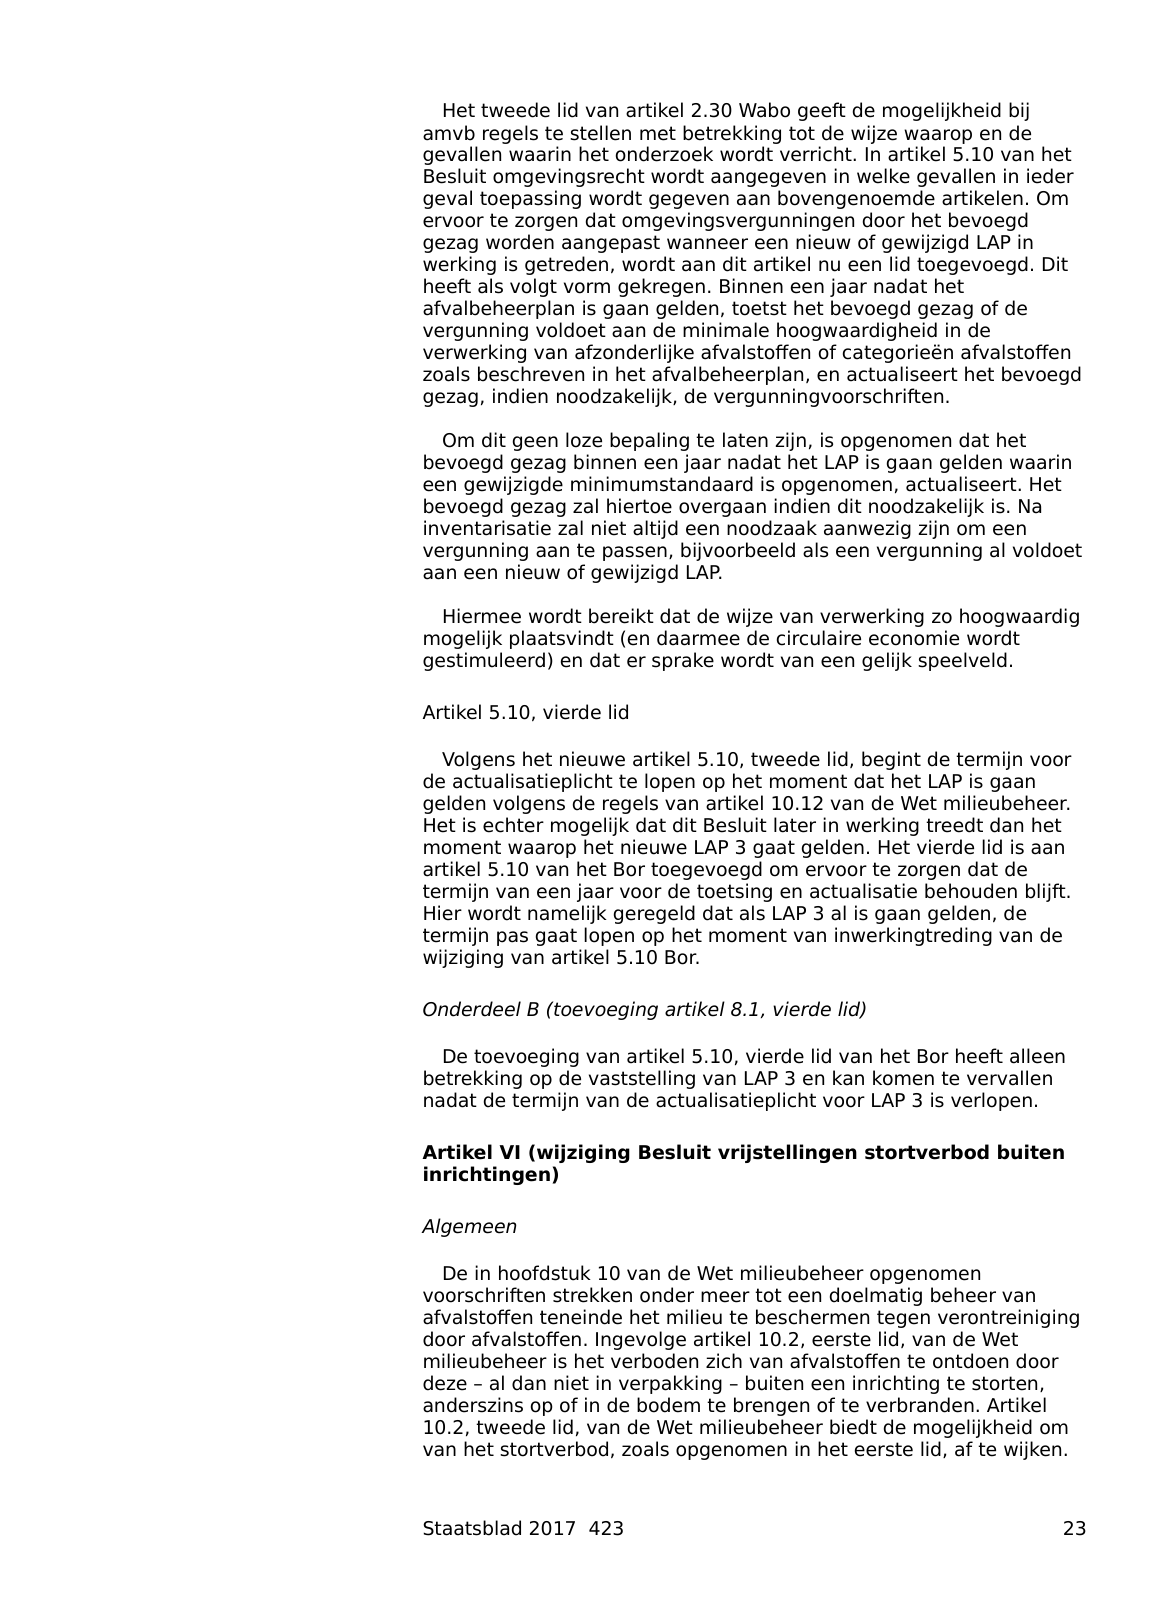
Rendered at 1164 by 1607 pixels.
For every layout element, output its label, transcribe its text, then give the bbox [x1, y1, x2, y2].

text Het tweede lid van artikel 2.30 Wabo geeft de mogelijkheid bij amvb regels te stellen met betrekking tot de wijze waarop en de gevallen waarin het onderzoek wordt verricht. In artikel 5.10 van het Besluit omgevingsrecht wordt aangegeven in welke gevallen in ieder geval toepassing wordt gegeven aan bovengenoemde artikelen. Om ervoor te zorgen dat omgevingsvergunningen door het bevoegd gezag worden aangepast wanneer een nieuw of gewijzigd LAP in werking is getreden, wordt aan dit artikel nu een lid toegevoegd. Dit heeft als volgt vorm gekregen. Binnen een jaar nadat het afvalbeheerplan is gaan gelden, toetst het bevoegd gezag of de vergunning voldoet aan de minimale hoogwaardigheid in de verwerking van afzonderlijke afvalstoffen of categorieën afvalstoffen zoals beschreven in het afvalbeheerplan, en actualiseert het bevoegd gezag, indien noodzakelijk, de vergunningvoorschriften. [422, 100, 1087, 408]
subtitle Artikel 5.10, vierde lid [422, 702, 1087, 724]
subtitle Onderdeel B (toevoeging artikel 8.1, vierde lid) [422, 999, 1087, 1021]
text Om dit geen loze bepaling te laten zijn, is opgenomen dat het bevoegd gezag binnen een jaar nadat het LAP is gaan gelden waarin een gewijzigde minimumstandaard is opgenomen, actualiseert. Het bevoegd gezag zal hiertoe overgaan indien dit noodzakelijk is. Na inventarisatie zal niet altijd een noodzaak aanwezig zijn om een vergunning aan te passen, bijvoorbeeld als een vergunning al voldoet aan een nieuw of gewijzigd LAP. [422, 430, 1087, 584]
text Volgens het nieuwe artikel 5.10, tweede lid, begint de termijn voor de actualisatieplicht te lopen op het moment dat het LAP is gaan gelden volgens de regels van artikel 10.12 van de Wet milieubeheer. Het is echter mogelijk dat dit Besluit later in werking treedt dan het moment waarop het nieuwe LAP 3 gaat gelden. Het vierde lid is aan artikel 5.10 van het Bor toegevoegd om ervoor te zorgen dat de termijn van een jaar voor de toetsing en actualisatie behouden blijft. Hier wordt namelijk geregeld dat als LAP 3 al is gaan gelden, de termijn pas gaat lopen op het moment van inwerkingtreding van de wijziging van artikel 5.10 Bor. [422, 749, 1087, 969]
text De in hoofdstuk 10 van de Wet milieubeheer opgenomen voorschriften strekken onder meer tot een doelmatig beheer van afvalstoffen teneinde het milieu te beschermen tegen verontreiniging door afvalstoffen. Ingevolge artikel 10.2, eerste lid, van de Wet milieubeheer is het verboden zich van afvalstoffen te ontdoen door deze – al dan niet in verpakking – buiten een inrichting te storten, anderszins op of in de bodem te brengen of te verbranden. Artikel 10.2, tweede lid, van de Wet milieubeheer biedt de mogelijkheid om van het stortverbod, zoals opgenomen in het eerste lid, af te wijken. [422, 1263, 1087, 1461]
text De toevoeging van artikel 5.10, vierde lid van het Bor heeft alleen betrekking op de vaststelling van LAP 3 en kan komen te vervallen nadat de termijn van de actualisatieplicht voor LAP 3 is verlopen. [422, 1046, 1087, 1112]
subtitle Artikel VI (wijziging Besluit vrijstellingen stortverbod buiten inrichtingen) [422, 1142, 1087, 1186]
subtitle Algemeen [422, 1216, 1087, 1238]
text Hiermee wordt bereikt dat de wijze van verwerking zo hoogwaardig mogelijk plaatsvindt (en daarmee de circulaire economie wordt gestimuleerd) en dat er sprake wordt van een gelijk speelveld. [422, 606, 1087, 672]
